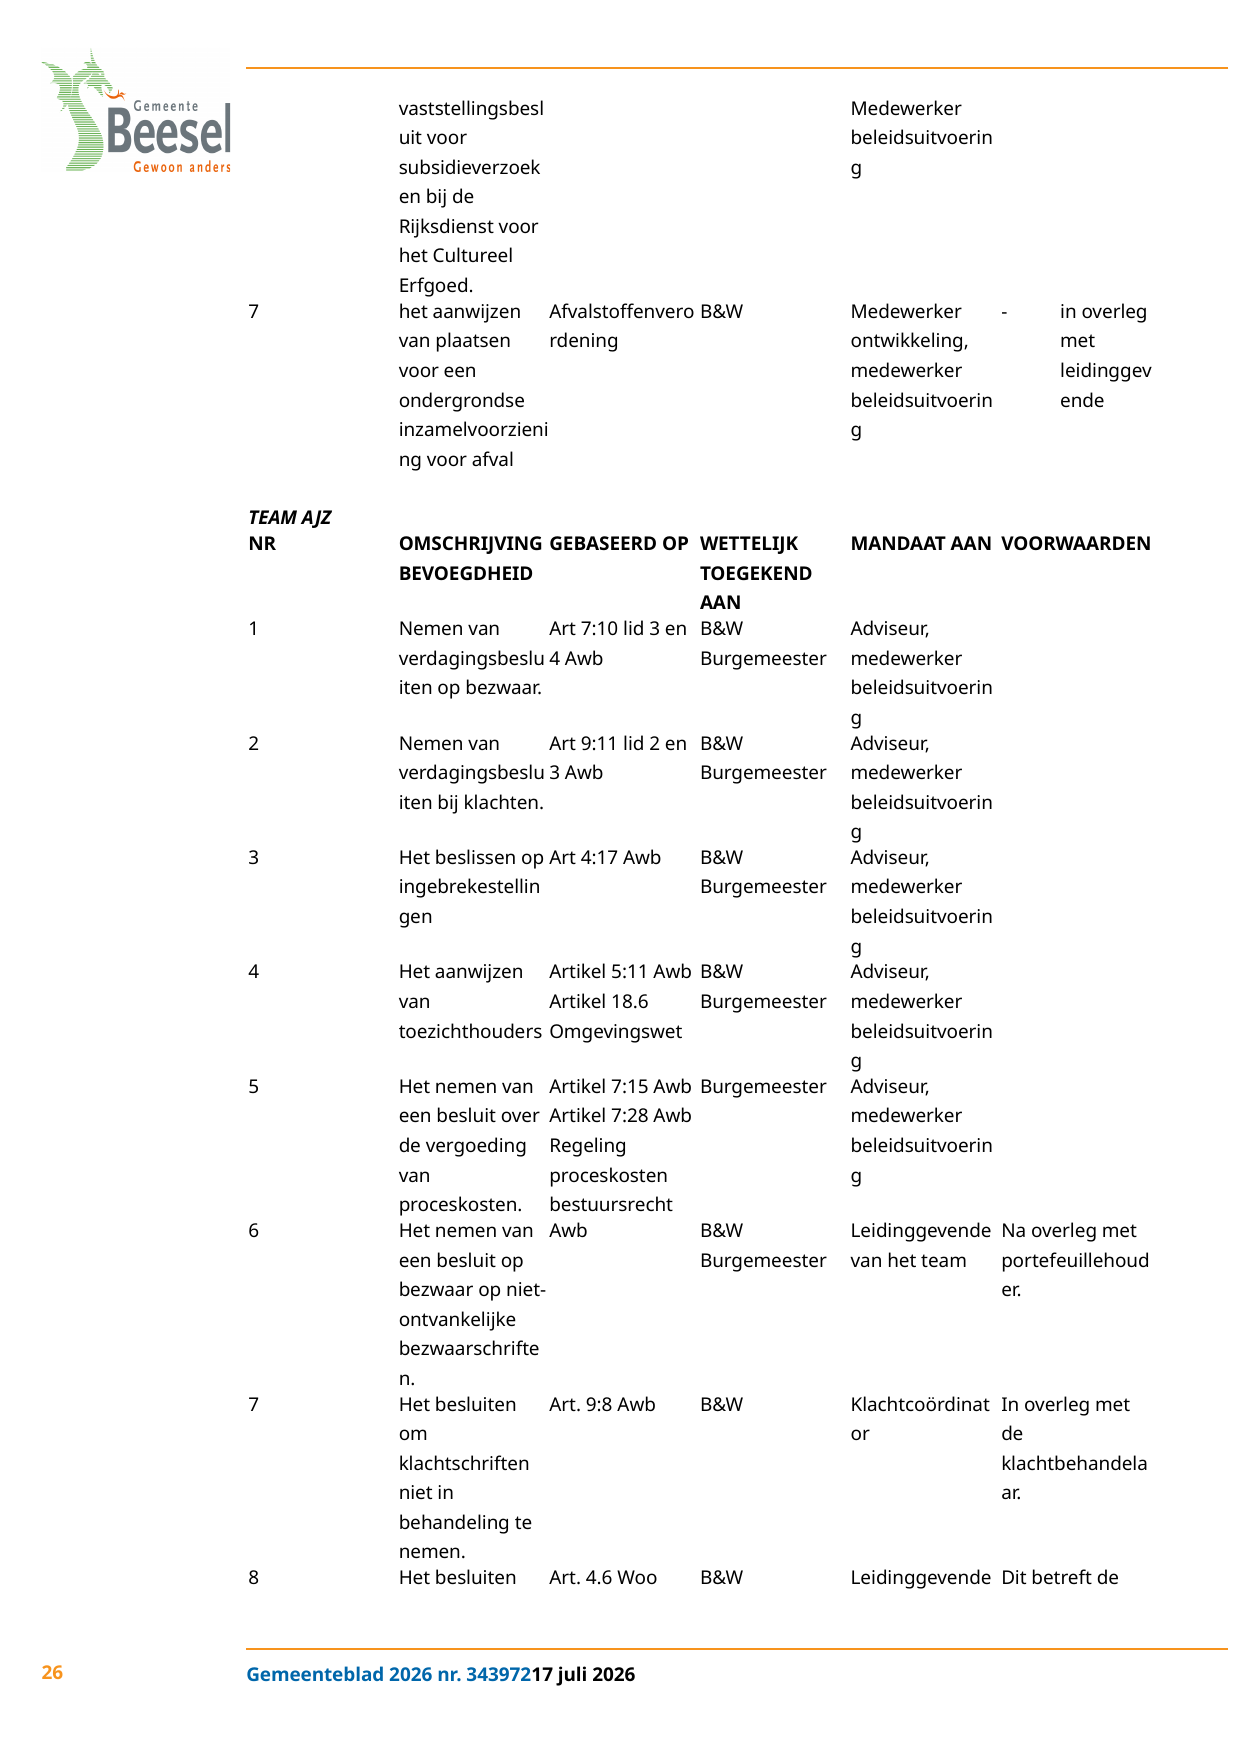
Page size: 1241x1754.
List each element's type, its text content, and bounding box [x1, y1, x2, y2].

table_cell [700, 95, 850, 298]
table_cell Dit betreft de [1001, 1565, 1152, 1590]
table_cell in overleg met leidinggevende [1001, 298, 1152, 472]
table_cell Burgemeester [700, 1073, 850, 1217]
table_cell [549, 95, 700, 298]
table_cell Medewerker beleidsuitvoering [850, 95, 1001, 298]
table_cell 7 [248, 298, 398, 472]
table_cell In overleg met de klachtbehandelaar. [1001, 1391, 1152, 1564]
table_cell Adviseur, medewerker beleidsuitvoering [850, 1073, 1001, 1217]
table_cell B&W [700, 1391, 850, 1564]
table_cell Adviseur, medewerker beleidsuitvoering [850, 730, 1001, 844]
table_cell Artikel 5:11 Awb Artikel 18.6 Omgevingswet [549, 959, 700, 1073]
table_cell 8 [248, 1565, 398, 1590]
table_cell Adviseur, medewerker beleidsuitvoering [850, 844, 1001, 959]
table_cell Nemen van verdagingsbesluiten bij klachten. [399, 730, 549, 844]
table_header TEAM AJZ [248, 505, 1152, 530]
table_cell 2 [248, 730, 398, 844]
table_cell OMSCHRIJVING BEVOEGDHEID [399, 530, 549, 615]
table_cell Het besluiten [399, 1565, 549, 1590]
table_cell [1001, 730, 1152, 844]
table_cell 1 [248, 615, 398, 730]
table_cell Afvalstoffenverordening [549, 298, 700, 472]
table_cell [1001, 844, 1152, 959]
table_cell [1001, 615, 1152, 730]
picture [41, 47, 231, 172]
table_cell B&W Burgemeester [700, 959, 850, 1073]
table_cell Art. 4.6 Woo [549, 1565, 700, 1590]
table_cell B&W Burgemeester [700, 1217, 850, 1391]
table_cell Artikel 7:15 Awb Artikel 7:28 Awb Regeling proceskosten bestuursrecht [549, 1073, 700, 1217]
table_cell Het nemen van een besluit op bezwaar op niet-ontvankelijke bezwaarschriften. [399, 1217, 549, 1391]
table_cell Art 9:11 lid 2 en 3 Awb [549, 730, 700, 844]
table_cell 5 [248, 1073, 398, 1217]
table_cell 6 [248, 1217, 398, 1391]
table_cell Klachtcoördinator [850, 1391, 1001, 1564]
table_cell Leidinggevende van het team [850, 1217, 1001, 1391]
table_cell GEBASEERD OP [549, 530, 700, 615]
table_cell WETTELIJK TOEGEKEND AAN [700, 530, 850, 615]
table_cell B&W [700, 1565, 850, 1590]
table_cell B&W Burgemeester [700, 615, 850, 730]
table_cell het aanwijzen van plaatsen voor een ondergrondse inzamelvoorziening voor afval [399, 298, 549, 472]
table_cell Medewerker ontwikkeling, medewerker beleidsuitvoering [850, 298, 1001, 472]
table_cell Art 4:17 Awb [549, 844, 700, 959]
table_cell Awb [549, 1217, 700, 1391]
table_cell Na overleg met portefeuillehouder. [1001, 1217, 1152, 1391]
table_cell [1001, 1073, 1152, 1217]
table_cell Het besluiten om klachtschriften niet in behandeling te nemen. [399, 1391, 549, 1564]
table_cell 4 [248, 959, 398, 1073]
table_cell B&W [700, 298, 850, 472]
table_cell [248, 95, 398, 298]
table_cell B&W Burgemeester [700, 730, 850, 844]
table_cell VOORWAARDEN [1001, 530, 1152, 615]
table_cell 7 [248, 1391, 398, 1564]
table_cell NR [248, 530, 398, 615]
table_cell [1001, 95, 1152, 298]
table_cell Adviseur, medewerker beleidsuitvoering [850, 615, 1001, 730]
table_cell Art 7:10 lid 3 en 4 Awb [549, 615, 700, 730]
table_cell Het nemen van een besluit over de vergoeding van proceskosten. [399, 1073, 549, 1217]
table_cell Adviseur, medewerker beleidsuitvoering [850, 959, 1001, 1073]
table_cell Art. 9:8 Awb [549, 1391, 700, 1564]
table_cell B&W Burgemeester [700, 844, 850, 959]
table_cell [1001, 959, 1152, 1073]
table_cell MANDAAT AAN [850, 530, 1001, 615]
table_cell Het beslissen op ingebrekestellingen [399, 844, 549, 959]
table_cell vaststellingsbesluit voor subsidieverzoeken bij de Rijksdienst voor het Cultureel Erfgoed. [399, 95, 549, 298]
table_cell 3 [248, 844, 398, 959]
table_cell Het aanwijzen van toezichthouders [399, 959, 549, 1073]
table_cell Leidinggevende [850, 1565, 1001, 1590]
table_cell Nemen van verdagingsbesluiten op bezwaar. [399, 615, 549, 730]
